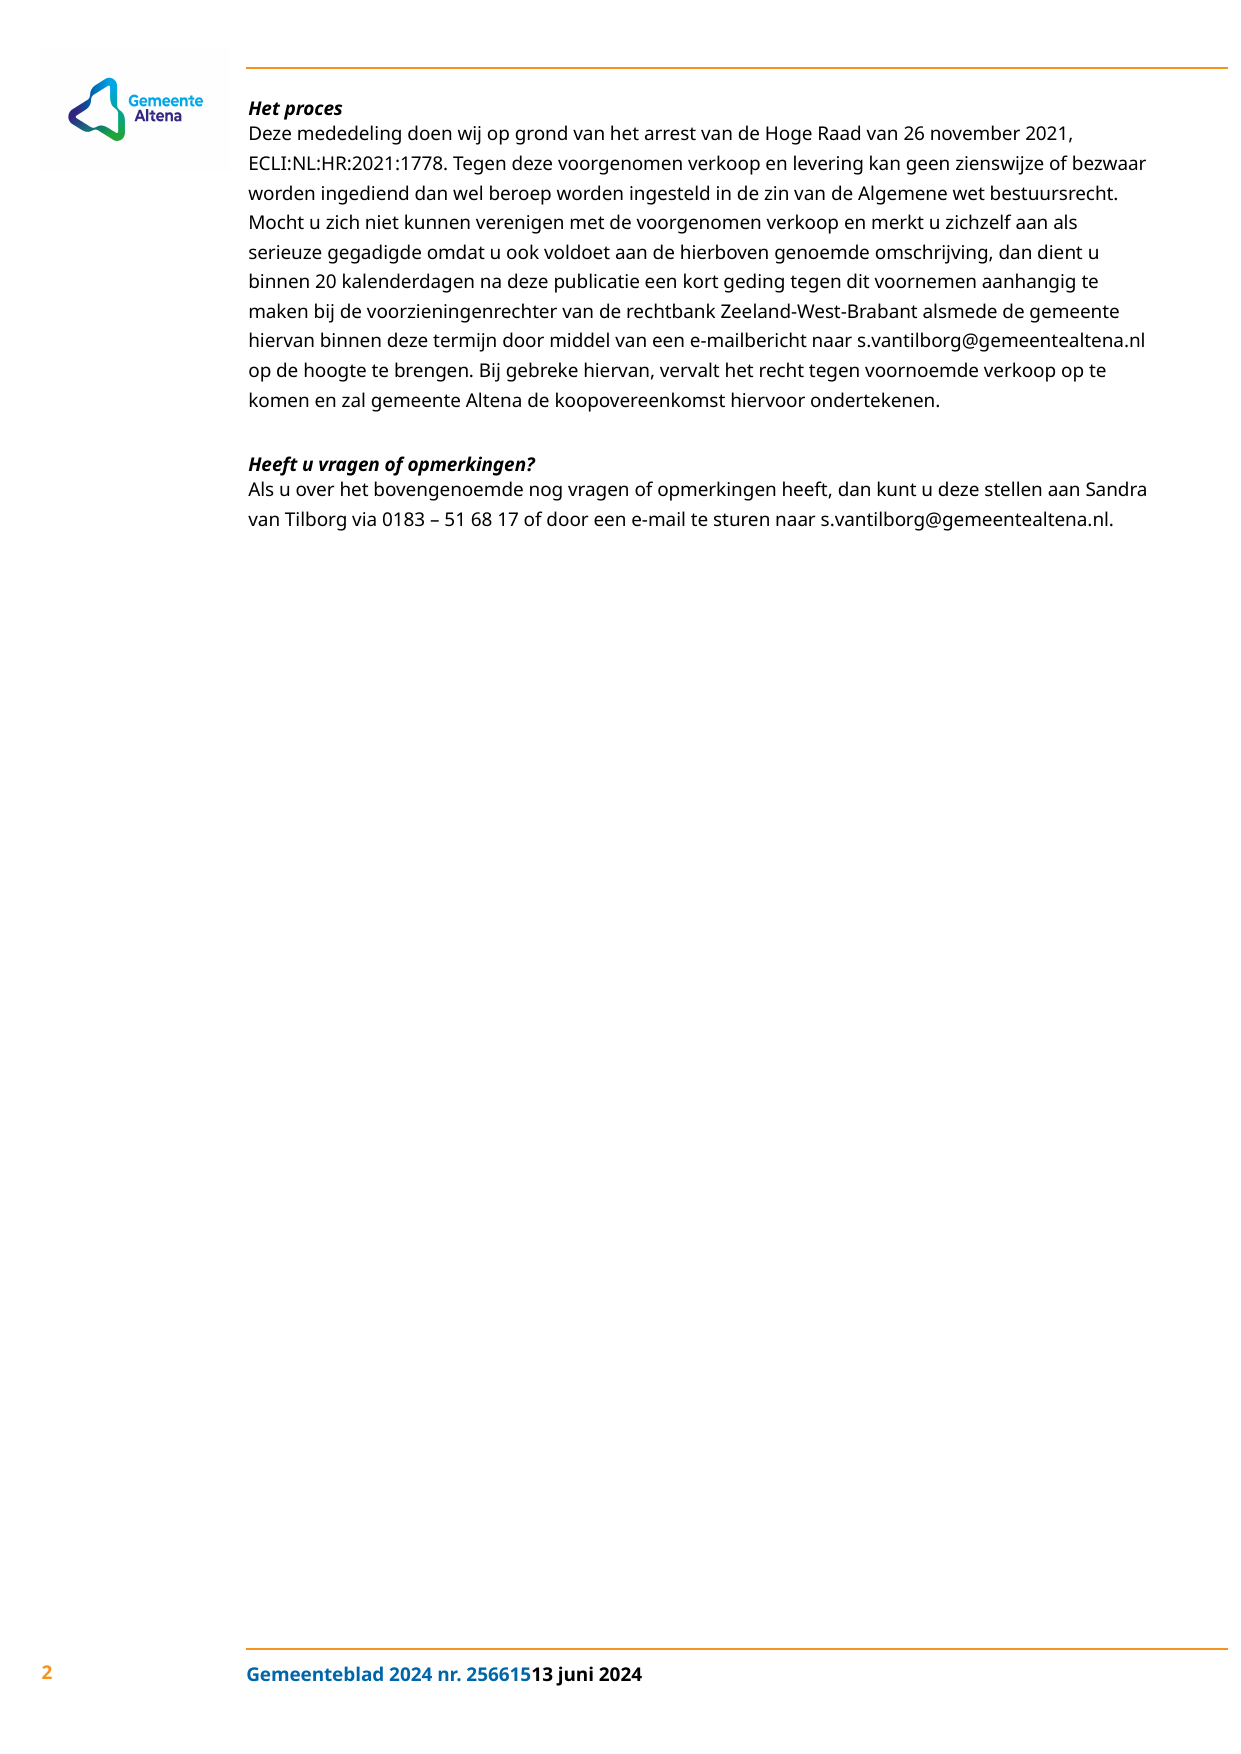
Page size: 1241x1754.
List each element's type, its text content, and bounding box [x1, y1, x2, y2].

text Het proces [248, 95, 1152, 121]
text Deze mededeling doen wij op grond van het arrest van de Hoge Raad van 26 november 2021, ECLI:NL:HR:2021:1778. Tegen deze voorgenomen verkoop en levering kan geen zienswijze of bezwaar worden ingediend dan wel beroep worden ingesteld in de zin van de Algemene wet bestuursrecht. Mocht u zich niet kunnen verenigen met de voorgenomen verkoop en merkt u zichzelf aan als serieuze gegadigde omdat u ook voldoet aan de hierboven genoemde omschrijving, dan dient u binnen 20 kalenderdagen na deze publicatie een kort geding tegen dit voornemen aanhangig te maken bij de voorzieningenrechter van de rechtbank Zeeland-West-Brabant alsmede de gemeente hiervan binnen deze termijn door middel van een e-mailbericht naar s.vantilborg@gemeentealtena.nl op de hoogte te brengen. Bij gebreke hiervan, vervalt het recht tegen voornoemde verkoop op te komen en zal gemeente Altena de koopovereenkomst hiervoor ondertekenen. [248, 121, 1152, 412]
text Als u over het bovengenoemde nog vragen of opmerkingen heeft, dan kunt u deze stellen aan Sandra van Tilborg via 0183 – 51 68 17 of door een e-mail te sturen naar s.vantilborg@gemeentealtena.nl. [248, 476, 1152, 532]
text Heeft u vragen of opmerkingen? [248, 451, 1152, 476]
picture [41, 47, 231, 172]
